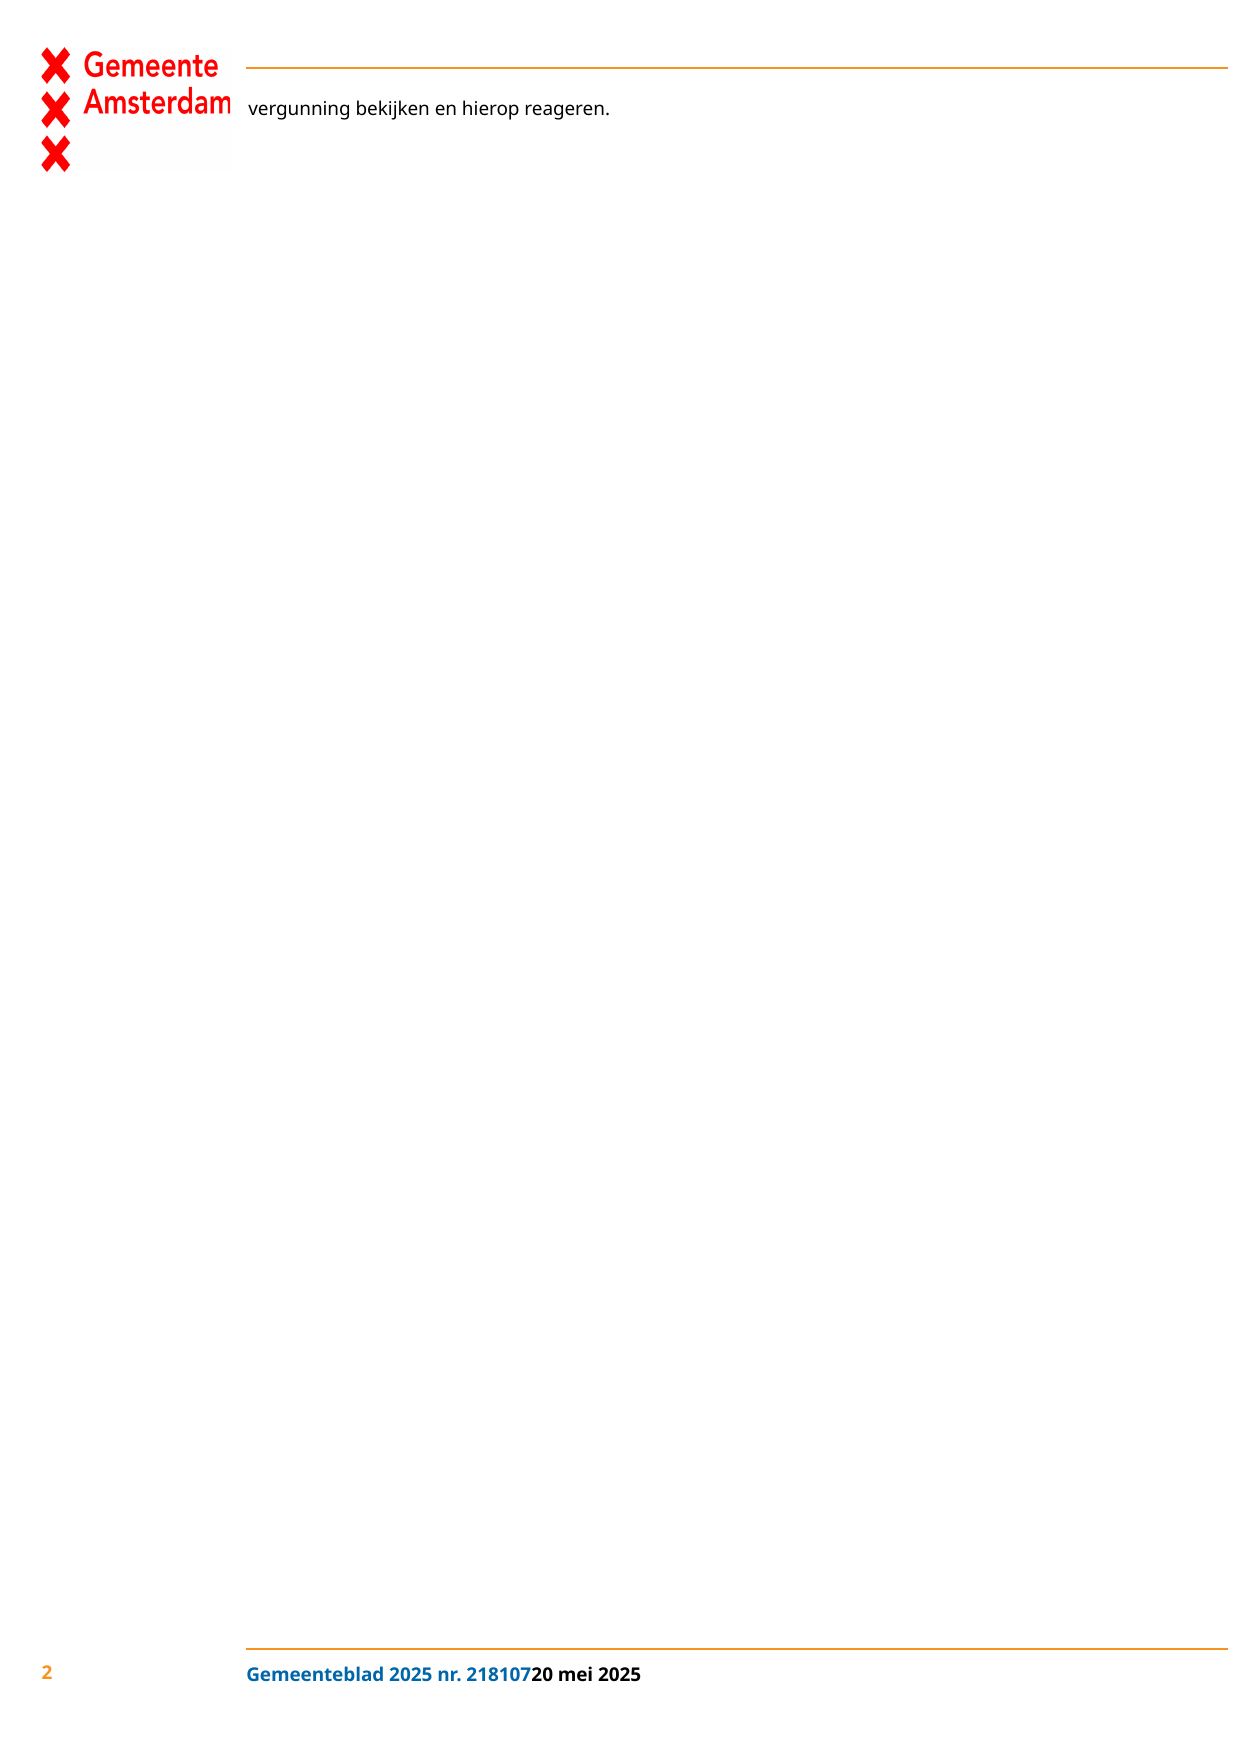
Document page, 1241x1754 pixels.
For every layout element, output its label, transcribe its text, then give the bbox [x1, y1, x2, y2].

picture [41, 47, 231, 172]
text vergunning bekijken en hierop reageren. [248, 95, 1152, 121]
